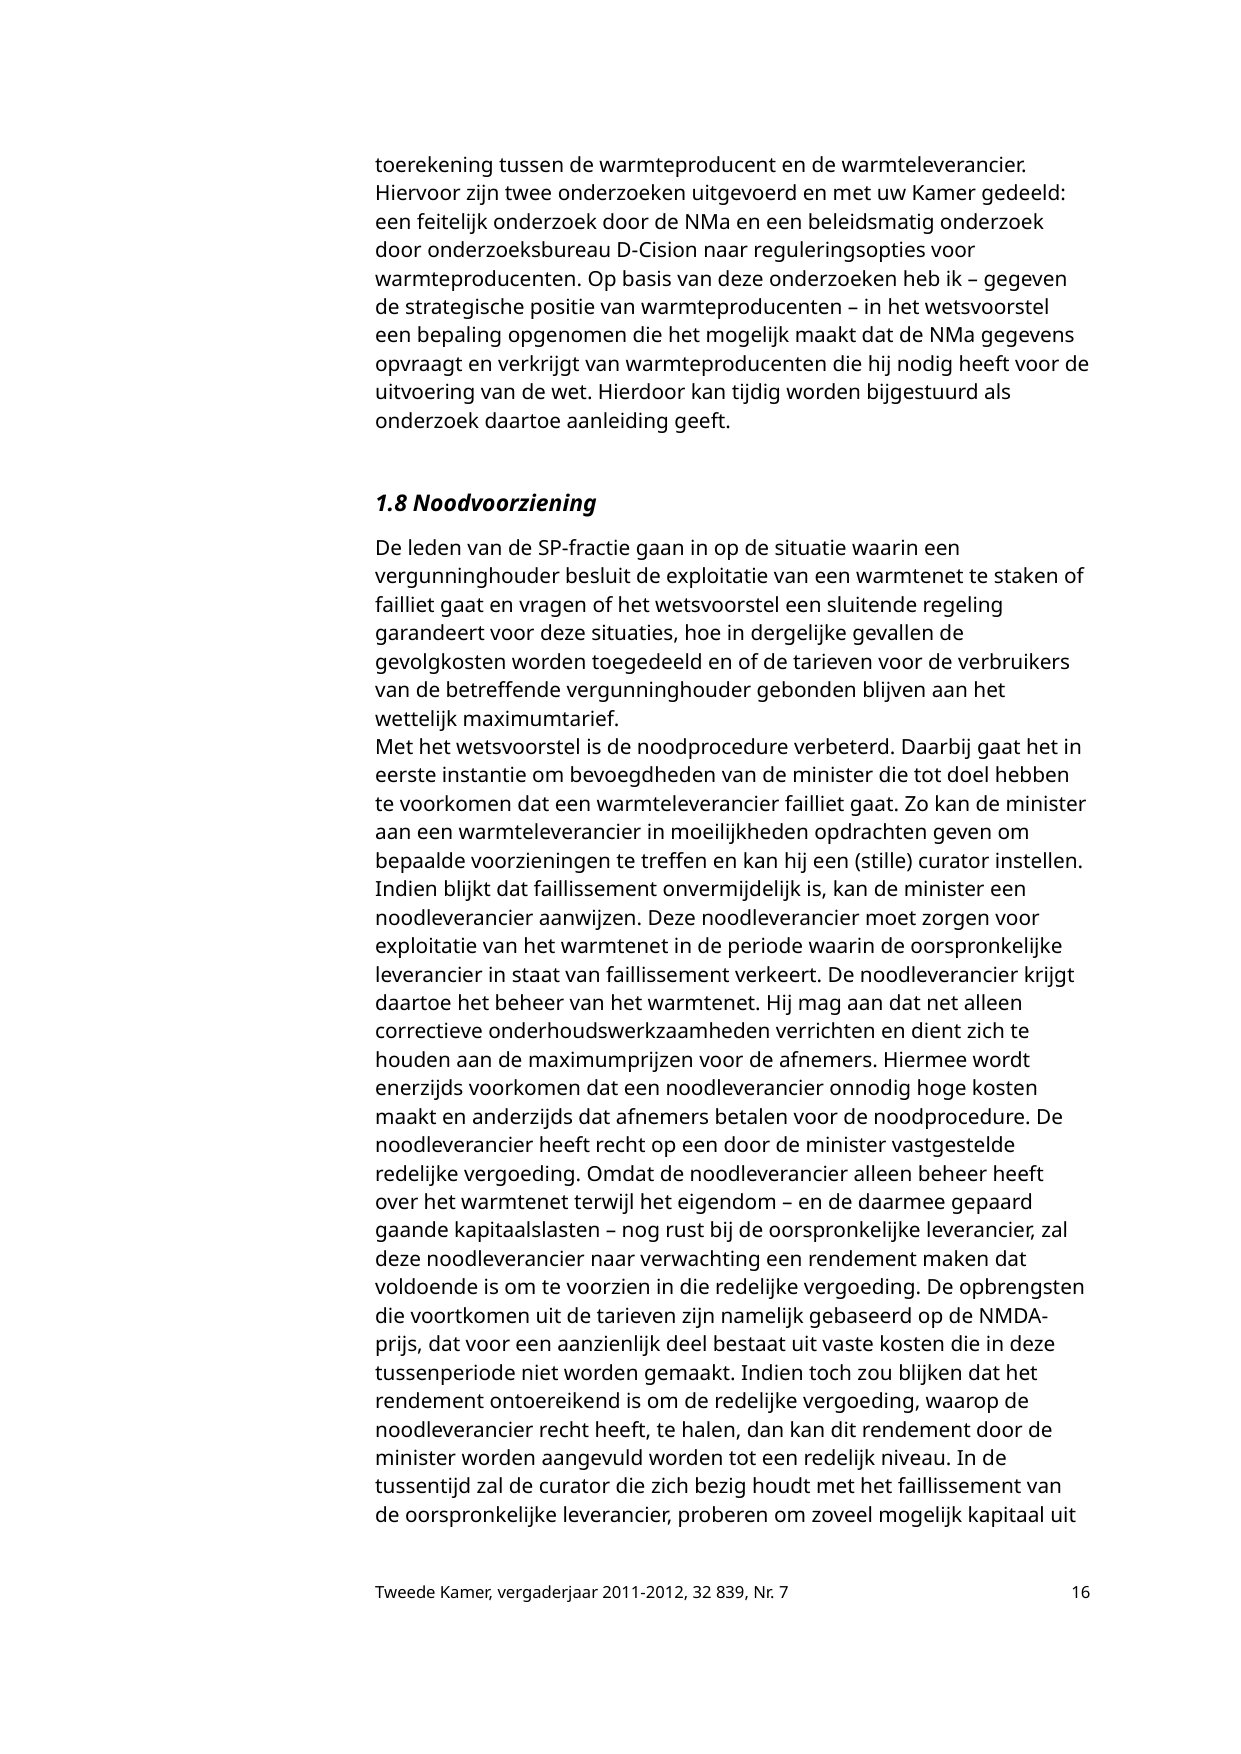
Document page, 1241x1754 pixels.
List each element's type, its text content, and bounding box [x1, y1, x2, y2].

text Met het wetsvoorstel is de noodprocedure verbeterd. Daarbij gaat het in eerste instantie om bevoegdheden van de minister die tot doel hebben te voorkomen dat een warmteleverancier failliet gaat. Zo kan de minister aan een warmteleverancier in moeilijkheden opdrachten geven om bepaalde voorzieningen te treffen en kan hij een (stille) curator instellen. Indien blijkt dat faillissement onvermijdelijk is, kan de minister een noodleverancier aanwijzen. Deze noodleverancier moet zorgen voor exploitatie van het warmtenet in de periode waarin de oorspronkelijke leverancier in staat van faillissement verkeert. De noodleverancier krijgt daartoe het beheer van het warmtenet. Hij mag aan dat net alleen correctieve onderhoudswerkzaamheden verrichten en dient zich te houden aan de maximumprijzen voor de afnemers. Hiermee wordt enerzijds voorkomen dat een noodleverancier onnodig hoge kosten maakt en anderzijds dat afnemers betalen voor de noodprocedure. De noodleverancier heeft recht op een door de minister vastgestelde redelijke vergoeding. Omdat de noodleverancier alleen beheer heeft over het warmtenet terwijl het eigendom – en de daarmee gepaard gaande kapitaalslasten – nog rust bij de oorspronkelijke leverancier, zal deze noodleverancier naar verwachting een rendement maken dat voldoende is om te voorzien in die redelijke vergoeding. De opbrengsten die voortkomen uit de tarieven zijn namelijk gebaseerd op de NMDA-prijs, dat voor een aanzienlijk deel bestaat uit vaste kosten die in deze tussenperiode niet worden gemaakt. Indien toch zou blijken dat het rendement ontoereikend is om de redelijke vergoeding, waarop de noodleverancier recht heeft, te halen, dan kan dit rendement door de minister worden aangevuld worden tot een redelijk niveau. In de tussentijd zal de curator die zich bezig houdt met het faillissement van de oorspronkelijke leverancier, proberen om zoveel mogelijk kapitaal uit [375, 732, 1090, 1528]
subtitle 1.8 Noodvoorziening [375, 487, 1090, 518]
text De leden van de SP-fractie gaan in op de situatie waarin een vergunninghouder besluit de exploitatie van een warmtenet te staken of failliet gaat en vragen of het wetsvoorstel een sluitende regeling garandeert voor deze situaties, hoe in dergelijke gevallen de gevolgkosten worden toegedeeld en of de tarieven voor de verbruikers van de betreffende vergunninghouder gebonden blijven aan het wettelijk maximumtarief. [375, 533, 1090, 732]
text toerekening tussen de warmteproducent en de warmteleverancier. Hiervoor zijn twee onderzoeken uitgevoerd en met uw Kamer gedeeld: een feitelijk onderzoek door de NMa en een beleidsmatig onderzoek door onderzoeksbureau D-Cision naar reguleringsopties voor warmteproducenten. Op basis van deze onderzoeken heb ik – gegeven de strategische positie van warmteproducenten – in het wetsvoorstel een bepaling opgenomen die het mogelijk maakt dat de NMa gegevens opvraagt en verkrijgt van warmteproducenten die hij nodig heeft voor de uitvoering van de wet. Hierdoor kan tijdig worden bijgestuurd als onderzoek daartoe aanleiding geeft. [375, 150, 1090, 434]
